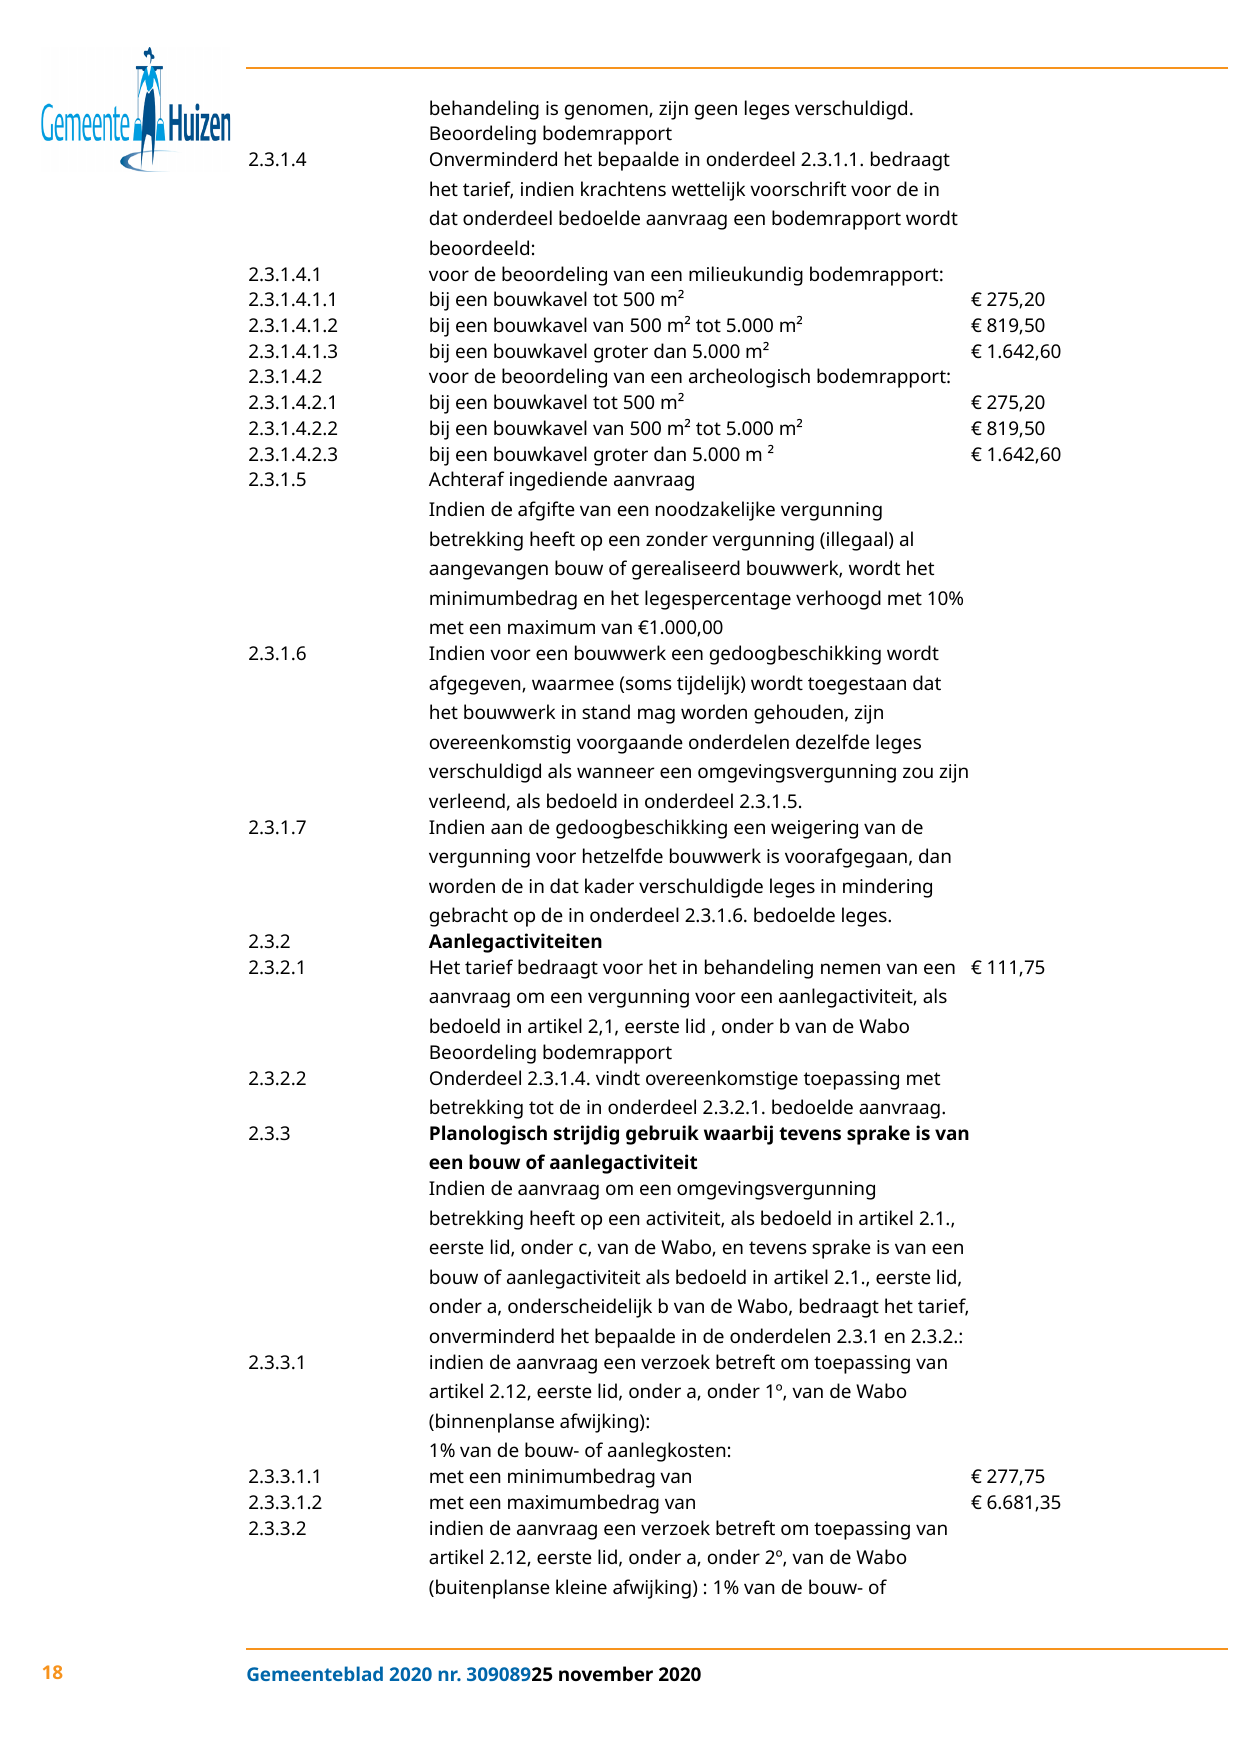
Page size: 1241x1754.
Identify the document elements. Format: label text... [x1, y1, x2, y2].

table_cell 2.3.1.4.2.3 [248, 441, 429, 467]
table_cell 2.3.3.1.1 [248, 1464, 429, 1489]
table_cell 2.3.3 [248, 1120, 429, 1175]
table_cell 2.3.1.4.2 [248, 364, 429, 389]
table_cell 2.3.1.7 [248, 814, 429, 928]
table_cell [971, 814, 1152, 928]
table_cell voor de beoordeling van een milieukundig bodemrapport: [429, 261, 971, 286]
table_cell € 277,75 [971, 1464, 1152, 1489]
table_cell bij een bouwkavel van 500 m² tot 5.000 m² [429, 415, 971, 441]
table_cell 2.3.1.4.1 [248, 261, 429, 286]
table_cell [248, 121, 429, 146]
table_cell 2.3.3.2 [248, 1515, 429, 1600]
table_cell [971, 95, 1152, 121]
table_cell € 1.642,60 [971, 338, 1152, 364]
table_cell [971, 364, 1152, 389]
table_cell 2.3.1.4.1.1 [248, 286, 429, 312]
table_cell 2.3.2 [248, 928, 429, 954]
table_cell bij een bouwkavel tot 500 m² [429, 286, 971, 312]
table_cell 2.3.3.1.2 [248, 1489, 429, 1515]
table_cell € 6.681,35 [971, 1489, 1152, 1515]
table_cell € 819,50 [971, 415, 1152, 441]
table_cell [971, 1349, 1152, 1463]
table_cell 2.3.1.4.2.2 [248, 415, 429, 441]
table_cell € 275,20 [971, 286, 1152, 312]
table_cell 2.3.2.1 [248, 954, 429, 1039]
table_cell 2.3.1.6 [248, 640, 429, 814]
table_cell € 275,20 [971, 389, 1152, 415]
table_cell [248, 95, 429, 121]
table_cell bij een bouwkavel tot 500 m² [429, 389, 971, 415]
table_cell [971, 640, 1152, 814]
table_cell € 1.642,60 [971, 441, 1152, 467]
table_cell [248, 1039, 429, 1065]
table_cell Indien voor een bouwwerk een gedoogbeschikking wordt afgegeven, waarmee (soms tijdelijk) wordt toegestaan dat het bouwwerk in stand mag worden gehouden, zijn overeenkomstig voorgaande onderdelen dezelfde leges verschuldigd als wanneer een omgevingsvergunning zou zijn verleend, als bedoeld in onderdeel 2.3.1.5. [429, 640, 971, 814]
table_cell 2.3.1.4.1.2 [248, 312, 429, 338]
table_cell [971, 1175, 1152, 1349]
picture [41, 47, 231, 172]
table_cell Het tarief bedraagt voor het in behandeling nemen van een aanvraag om een vergunning voor een aanlegactiviteit, als bedoeld in artikel 2,1, eerste lid , onder b van de Wabo [429, 954, 971, 1039]
table_cell Onverminderd het bepaalde in onderdeel 2.3.1.1. bedraagt het tarief, indien krachtens wettelijk voorschrift voor de in dat onderdeel bedoelde aanvraag een bodemrapport wordt beoordeeld: [429, 146, 971, 261]
table_cell 2.3.3.1 [248, 1349, 429, 1463]
table_cell 2.3.1.4 [248, 146, 429, 261]
table_cell behandeling is genomen, zijn geen leges verschuldigd. [429, 95, 971, 121]
table_cell € 819,50 [971, 312, 1152, 338]
table_cell Indien aan de gedoogbeschikking een weigering van de vergunning voor hetzelfde bouwwerk is voorafgegaan, dan worden de in dat kader verschuldigde leges in mindering gebracht op de in onderdeel 2.3.1.6. bedoelde leges. [429, 814, 971, 928]
table_cell [971, 467, 1152, 640]
table_cell indien de aanvraag een verzoek betreft om toepassing van artikel 2.12, eerste lid, onder a, onder 2º, van de Wabo (buitenplanse kleine afwijking) : 1% van de bouw- of [429, 1515, 971, 1600]
table_cell [971, 261, 1152, 286]
table_cell met een minimumbedrag van [429, 1464, 971, 1489]
table_cell [971, 1065, 1152, 1120]
table_cell [971, 121, 1152, 146]
table_cell [971, 1039, 1152, 1065]
table_cell Onderdeel 2.3.1.4. vindt overeenkomstige toepassing met betrekking tot de in onderdeel 2.3.2.1. bedoelde aanvraag. [429, 1065, 971, 1120]
table_cell Indien de aanvraag om een omgevingsvergunning betrekking heeft op een activiteit, als bedoeld in artikel 2.1., eerste lid, onder c, van de Wabo, en tevens sprake is van een bouw of aanlegactiviteit als bedoeld in artikel 2.1., eerste lid, onder a, onderscheidelijk b van de Wabo, bedraagt het tarief, onverminderd het bepaalde in de onderdelen 2.3.1 en 2.3.2.: [429, 1175, 971, 1349]
table_cell [971, 146, 1152, 261]
table_cell Planologisch strijdig gebruik waarbij tevens sprake is van een bouw of aanlegactiviteit [429, 1120, 971, 1175]
table_cell 2.3.2.2 [248, 1065, 429, 1120]
table_cell bij een bouwkavel groter dan 5.000 m ² [429, 441, 971, 467]
table_cell Achteraf ingediende aanvraag Indien de afgifte van een noodzakelijke vergunning betrekking heeft op een zonder vergunning (illegaal) al aangevangen bouw of gerealiseerd bouwwerk, wordt het minimumbedrag en het legespercentage verhoogd met 10% met een maximum van €1.000,00 [429, 467, 971, 640]
table_cell met een maximumbedrag van [429, 1489, 971, 1515]
table_cell voor de beoordeling van een archeologisch bodemrapport: [429, 364, 971, 389]
table_cell Beoordeling bodemrapport [429, 121, 971, 146]
table_cell bij een bouwkavel groter dan 5.000 m² [429, 338, 971, 364]
table_cell 2.3.1.4.1.3 [248, 338, 429, 364]
table_cell € 111,75 [971, 954, 1152, 1039]
table_cell [248, 1175, 429, 1349]
table_cell 2.3.1.4.2.1 [248, 389, 429, 415]
table_cell Beoordeling bodemrapport [429, 1039, 971, 1065]
table_cell [971, 1515, 1152, 1600]
table_cell Aanlegactiviteiten [429, 928, 971, 954]
table_cell [971, 928, 1152, 954]
table_cell bij een bouwkavel van 500 m² tot 5.000 m² [429, 312, 971, 338]
table_cell [971, 1120, 1152, 1175]
table_cell 2.3.1.5 [248, 467, 429, 640]
table_cell indien de aanvraag een verzoek betreft om toepassing van artikel 2.12, eerste lid, onder a, onder 1º, van de Wabo (binnenplanse afwijking): 1% van de bouw- of aanlegkosten: [429, 1349, 971, 1463]
